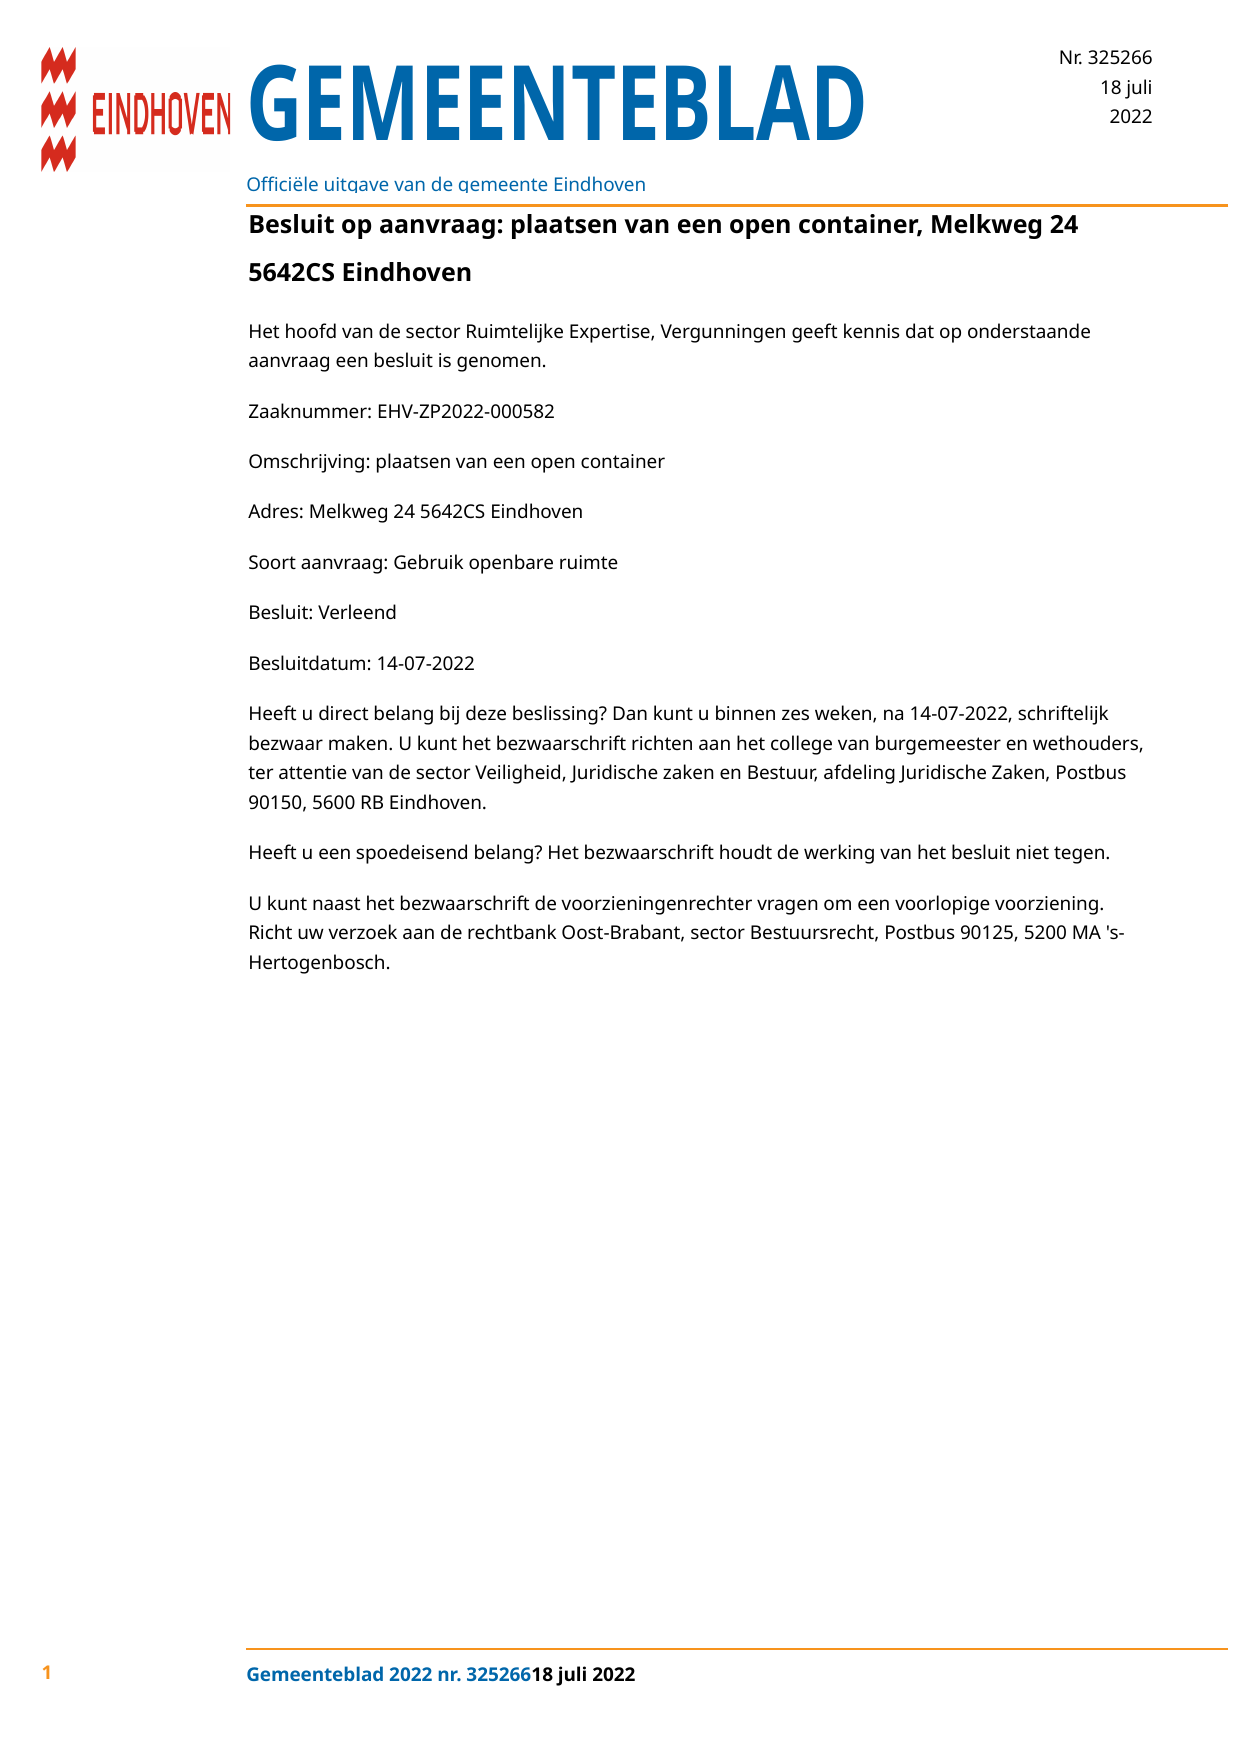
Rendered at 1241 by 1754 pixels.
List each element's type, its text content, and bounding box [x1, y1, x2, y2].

text Soort aanvraag: Gebruik openbare ruimte [248, 549, 1152, 575]
text Heeft u direct belang bij deze beslissing? Dan kunt u binnen zes weken, na 14-07-2022, schriftelijk bezwaar maken. U kunt het bezwaarschrift richten aan het college van burgemeester en wethouders, ter attentie van de sector Veiligheid, Juridische zaken en Bestuur, afdeling Juridische Zaken, Postbus 90150, 5600 RB Eindhoven. [248, 700, 1152, 815]
text Zaaknummer: EHV-ZP2022-000582 [248, 398, 1152, 424]
text Het hoofd van de sector Ruimtelijke Expertise, Vergunningen geeft kennis dat op onderstaande aanvraag een besluit is genomen. [248, 318, 1152, 373]
text Besluit op aanvraag: plaatsen van een open container, Melkweg 24 5642CS Eindhoven [248, 207, 1152, 288]
text U kunt naast het bezwaarschrift de voorzieningenrechter vragen om een voorlopige voorziening. Richt uw verzoek aan de rechtbank Oost-Brabant, sector Bestuursrecht, Postbus 90125, 5200 MA 's-Hertogenbosch. [248, 890, 1152, 975]
text Besluit: Verleend [248, 599, 1152, 625]
text Besluitdatum: 14-07-2022 [248, 650, 1152, 676]
text Adres: Melkweg 24 5642CS Eindhoven [248, 499, 1152, 524]
text Heeft u een spoedeisend belang? Het bezwaarschrift houdt de werking van het besluit niet tegen. [248, 839, 1152, 865]
picture [41, 47, 231, 172]
text Omschrijving: plaatsen van een open container [248, 448, 1152, 474]
